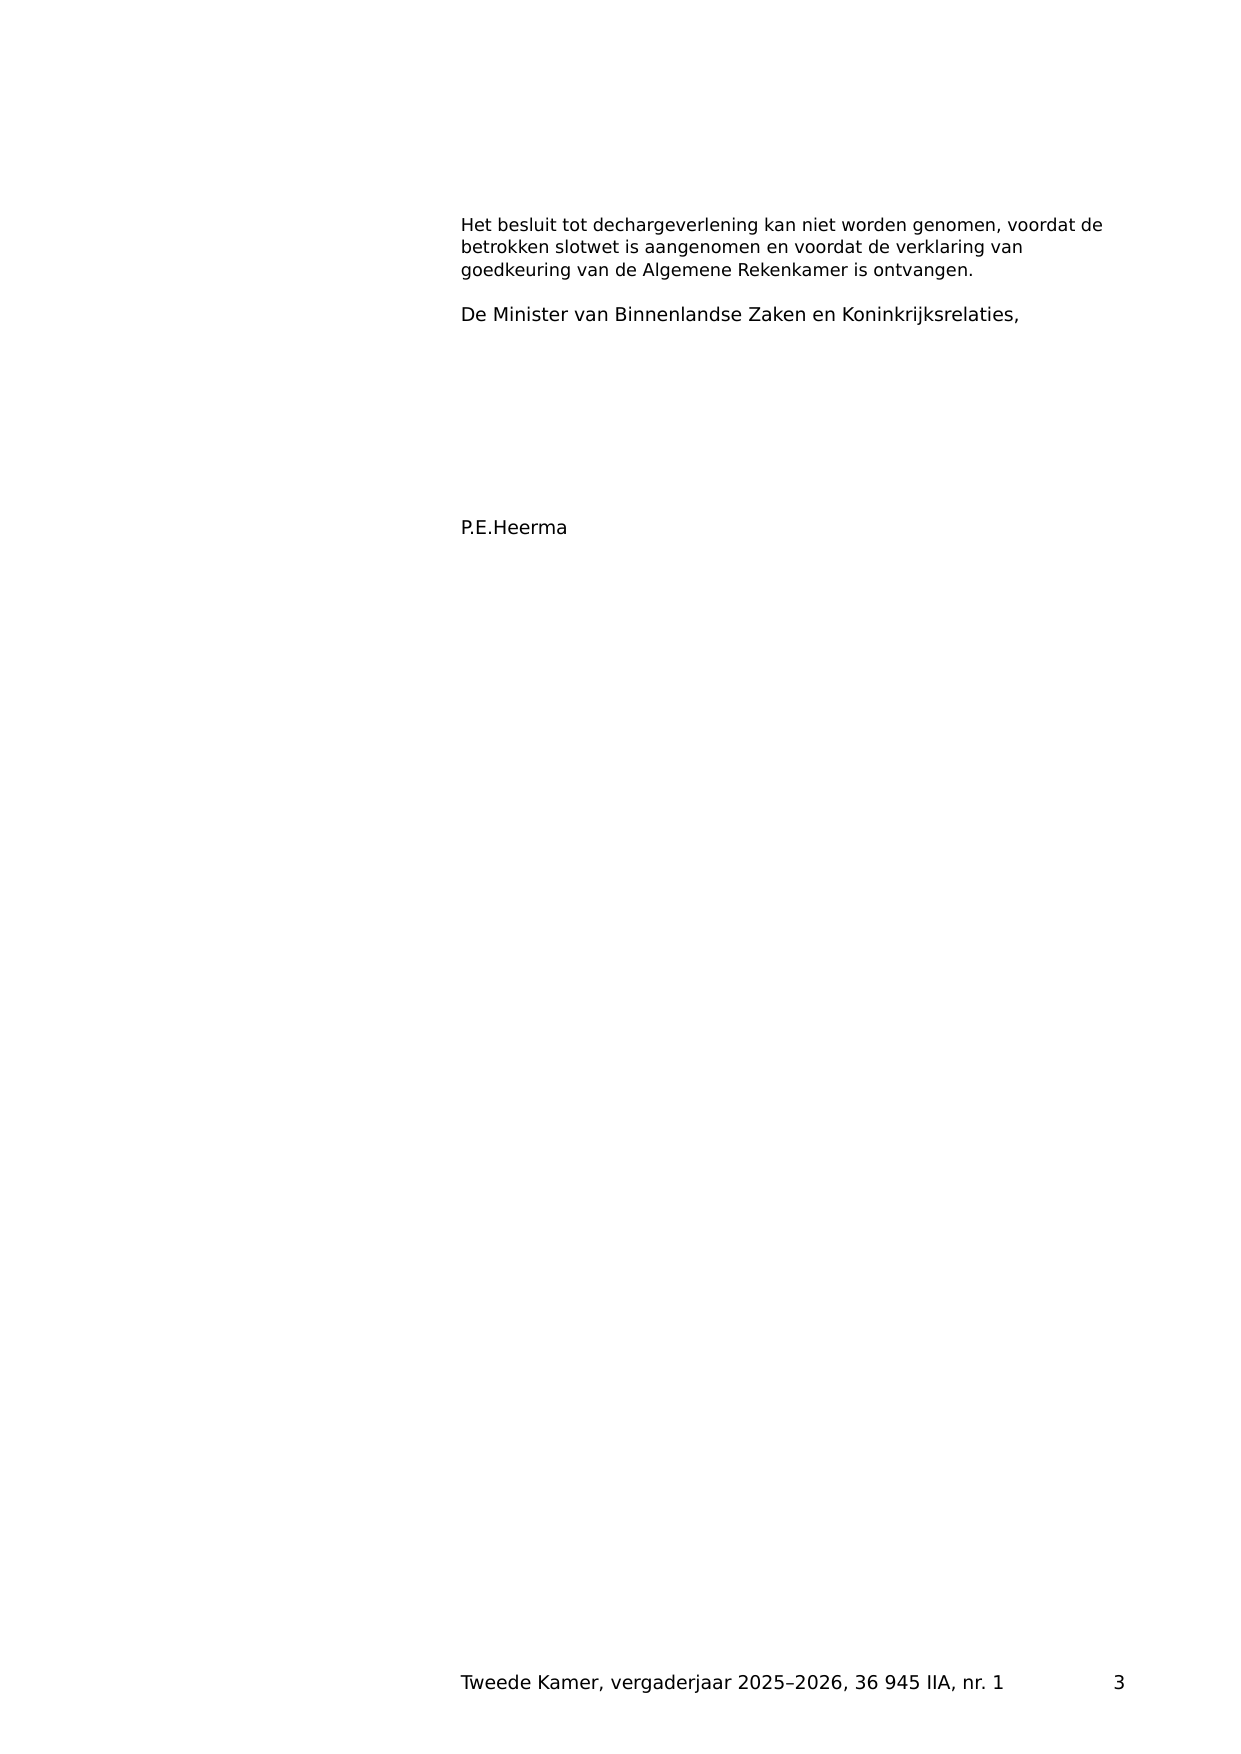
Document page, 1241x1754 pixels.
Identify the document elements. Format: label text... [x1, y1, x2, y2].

text De Minister van Binnenlandse Zaken en Koninkrijksrelaties, [461, 304, 1125, 326]
text Het besluit tot dechargeverlening kan niet worden genomen, voordat de betrokken slotwet is aangenomen en voordat de verklaring van goedkeuring van de Algemene Rekenkamer is ontvangen. [461, 213, 1125, 281]
text P.E.Heerma [461, 517, 1125, 539]
